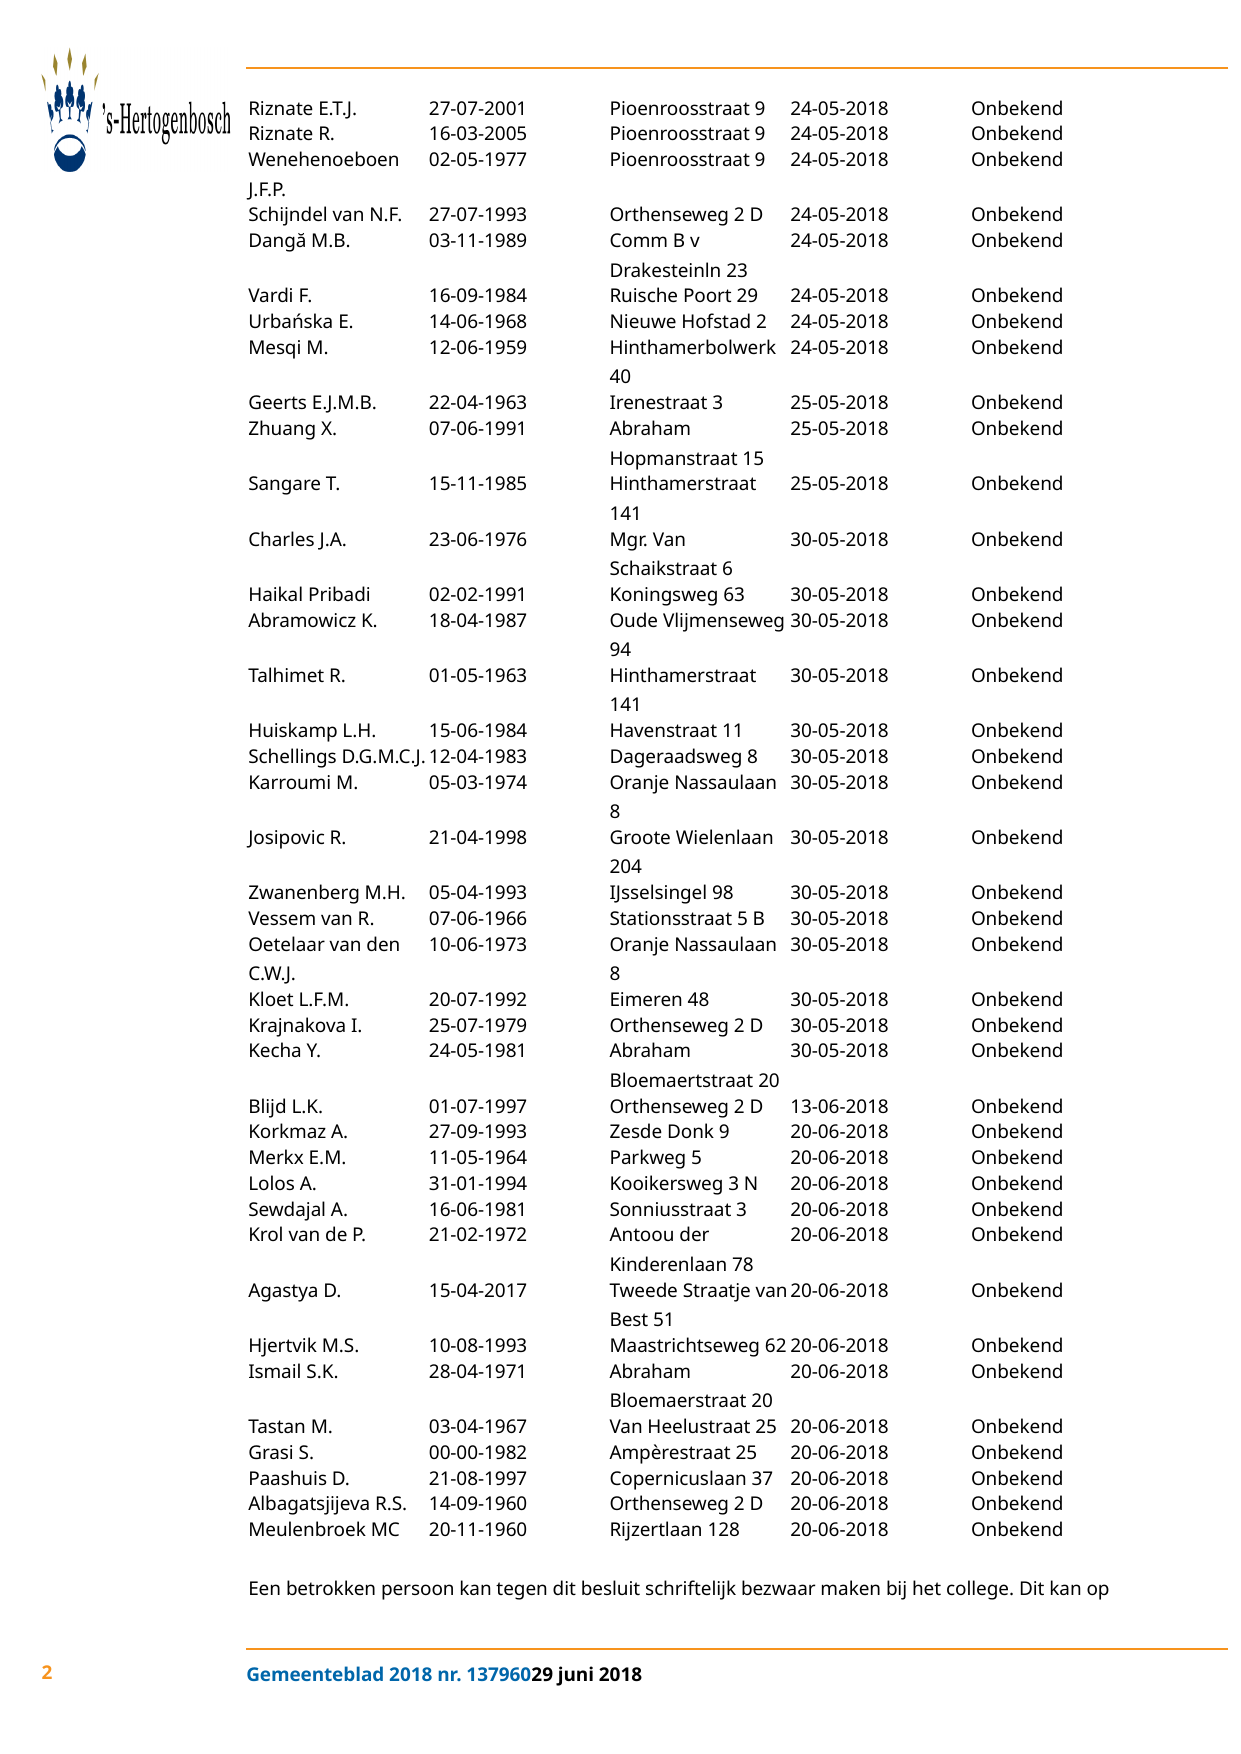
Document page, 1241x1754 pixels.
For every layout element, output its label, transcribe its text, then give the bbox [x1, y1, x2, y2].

table_cell Van Heelustraat 25 [609, 1413, 790, 1439]
table_cell Onbekend [971, 227, 1152, 283]
table_cell Parkweg 5 [609, 1145, 790, 1170]
table_cell Albagatsjijeva R.S. [248, 1491, 429, 1516]
table_cell Ruische Poort 29 [609, 283, 790, 308]
table_cell 21-04-1998 [429, 824, 609, 879]
table_cell Havenstraat 11 [609, 718, 790, 743]
table_cell Sangare T. [248, 470, 429, 526]
table_cell 16-06-1981 [429, 1196, 609, 1222]
table_cell 18-04-1987 [429, 607, 609, 662]
table_cell Orthenseweg 2 D [609, 1491, 790, 1516]
table_cell Onbekend [971, 1516, 1152, 1542]
table_cell 20-06-2018 [790, 1413, 971, 1439]
table_cell Riznate R. [248, 121, 429, 146]
table_cell Oranje Nassaulaan 8 [609, 769, 790, 824]
picture [41, 47, 231, 172]
table_cell Onbekend [971, 769, 1152, 824]
table_cell 30-05-2018 [790, 526, 971, 581]
table_cell Onbekend [971, 931, 1152, 986]
table_cell Antoou der Kinderenlaan 78 [609, 1222, 790, 1277]
table_cell 30-05-2018 [790, 743, 971, 769]
table_cell Pioenroosstraat 9 [609, 121, 790, 146]
table_cell 30-05-2018 [790, 718, 971, 743]
table_cell Kecha Y. [248, 1038, 429, 1093]
table_cell Dageraadsweg 8 [609, 743, 790, 769]
table_cell 15-11-1985 [429, 470, 609, 526]
table_cell Vardi F. [248, 283, 429, 308]
table_cell 22-04-1963 [429, 389, 609, 415]
table_cell 15-06-1984 [429, 718, 609, 743]
table_cell Abraham Bloemaertstraat 20 [609, 1038, 790, 1093]
table_cell Onbekend [971, 880, 1152, 905]
table_cell Onbekend [971, 986, 1152, 1012]
table_cell Hinthamerstraat 141 [609, 662, 790, 717]
table_cell Onbekend [971, 470, 1152, 526]
table_cell Orthenseweg 2 D [609, 1093, 790, 1119]
table_cell Nieuwe Hofstad 2 [609, 308, 790, 334]
table_cell 21-02-1972 [429, 1222, 609, 1277]
text Een betrokken persoon kan tegen dit besluit schriftelijk bezwaar maken bij het college. Dit kan op [248, 1575, 1152, 1601]
table_cell 05-04-1993 [429, 880, 609, 905]
table_cell 24-05-2018 [790, 202, 971, 227]
table_cell 24-05-2018 [790, 334, 971, 389]
table_cell 20-06-2018 [790, 1277, 971, 1332]
table_cell Onbekend [971, 1145, 1152, 1170]
table_cell Pioenroosstraat 9 [609, 146, 790, 202]
table_cell Grasi S. [248, 1439, 429, 1465]
table_cell Paashuis D. [248, 1465, 429, 1491]
table_cell Onbekend [971, 121, 1152, 146]
table_cell Eimeren 48 [609, 986, 790, 1012]
table_cell 27-09-1993 [429, 1119, 609, 1144]
table_cell 11-05-1964 [429, 1145, 609, 1170]
table_cell 20-06-2018 [790, 1222, 971, 1277]
table_cell Onbekend [971, 1277, 1152, 1332]
table_cell 30-05-2018 [790, 607, 971, 662]
table_cell 05-03-1974 [429, 769, 609, 824]
table_cell Josipovic R. [248, 824, 429, 879]
table_cell 30-05-2018 [790, 1038, 971, 1093]
table_cell 12-04-1983 [429, 743, 609, 769]
table_cell Charles J.A. [248, 526, 429, 581]
table_cell 07-06-1991 [429, 415, 609, 470]
table_cell 20-06-2018 [790, 1170, 971, 1196]
table_cell 27-07-1993 [429, 202, 609, 227]
table_cell Schijndel van N.F. [248, 202, 429, 227]
table_cell Oranje Nassaulaan 8 [609, 931, 790, 986]
table_cell 24-05-2018 [790, 283, 971, 308]
table_cell Tastan M. [248, 1413, 429, 1439]
table_cell 20-06-2018 [790, 1196, 971, 1222]
table_cell Pioenroosstraat 9 [609, 95, 790, 121]
table_cell Oude Vlijmenseweg 94 [609, 607, 790, 662]
table_cell Onbekend [971, 389, 1152, 415]
table_cell Oetelaar van den C.W.J. [248, 931, 429, 986]
table_cell Krol van de P. [248, 1222, 429, 1277]
table_cell 25-05-2018 [790, 389, 971, 415]
table_cell Mgr. Van Schaikstraat 6 [609, 526, 790, 581]
table_cell Onbekend [971, 415, 1152, 470]
table_cell Onbekend [971, 824, 1152, 879]
table_cell Onbekend [971, 905, 1152, 931]
table_cell 00-00-1982 [429, 1439, 609, 1465]
table_cell Dangă M.B. [248, 227, 429, 283]
table_cell Onbekend [971, 1222, 1152, 1277]
table_cell Comm B v Drakesteinln 23 [609, 227, 790, 283]
table_cell 20-06-2018 [790, 1491, 971, 1516]
table_cell Kloet L.F.M. [248, 986, 429, 1012]
table_cell Schellings D.G.M.C.J. [248, 743, 429, 769]
table_cell 30-05-2018 [790, 581, 971, 607]
table_cell Korkmaz A. [248, 1119, 429, 1144]
table_cell Zwanenberg M.H. [248, 880, 429, 905]
table_cell Stationsstraat 5 B [609, 905, 790, 931]
table_cell Lolos A. [248, 1170, 429, 1196]
table_cell Talhimet R. [248, 662, 429, 717]
table_cell Zhuang X. [248, 415, 429, 470]
table_cell Irenestraat 3 [609, 389, 790, 415]
table_cell Abraham Hopmanstraat 15 [609, 415, 790, 470]
table_cell 15-04-2017 [429, 1277, 609, 1332]
table_cell Onbekend [971, 95, 1152, 121]
table_cell Tweede Straatje van Best 51 [609, 1277, 790, 1332]
table_cell Onbekend [971, 1170, 1152, 1196]
table_cell 03-04-1967 [429, 1413, 609, 1439]
table_cell 25-05-2018 [790, 415, 971, 470]
table_cell Onbekend [971, 526, 1152, 581]
table_cell 10-06-1973 [429, 931, 609, 986]
table_cell Wenehenoeboen J.F.P. [248, 146, 429, 202]
table_cell 16-03-2005 [429, 121, 609, 146]
table_cell Blijd L.K. [248, 1093, 429, 1119]
table_cell Onbekend [971, 662, 1152, 717]
table_cell 27-07-2001 [429, 95, 609, 121]
table_cell Merkx E.M. [248, 1145, 429, 1170]
table_cell 30-05-2018 [790, 662, 971, 717]
table_cell Onbekend [971, 581, 1152, 607]
table_cell Onbekend [971, 607, 1152, 662]
table_cell Urbańska E. [248, 308, 429, 334]
table_cell Rijzertlaan 128 [609, 1516, 790, 1542]
table_cell 07-06-1966 [429, 905, 609, 931]
table_cell Mesqi M. [248, 334, 429, 389]
table_cell Sewdajal A. [248, 1196, 429, 1222]
table_cell Onbekend [971, 1119, 1152, 1144]
table_cell Onbekend [971, 743, 1152, 769]
table_cell 31-01-1994 [429, 1170, 609, 1196]
table_cell Onbekend [971, 1491, 1152, 1516]
table_cell Abramowicz K. [248, 607, 429, 662]
table_cell 30-05-2018 [790, 824, 971, 879]
table_cell Huiskamp L.H. [248, 718, 429, 743]
table_cell 24-05-2018 [790, 95, 971, 121]
table_cell 20-06-2018 [790, 1145, 971, 1170]
table_cell 24-05-2018 [790, 308, 971, 334]
table_cell Abraham Bloemaerstraat 20 [609, 1358, 790, 1413]
table_cell 24-05-2018 [790, 121, 971, 146]
table_cell Riznate E.T.J. [248, 95, 429, 121]
table_cell Copernicuslaan 37 [609, 1465, 790, 1491]
table_cell Onbekend [971, 1413, 1152, 1439]
table_cell Ampèrestraat 25 [609, 1439, 790, 1465]
table_cell Onbekend [971, 283, 1152, 308]
table_cell 12-06-1959 [429, 334, 609, 389]
table_cell 30-05-2018 [790, 769, 971, 824]
table_cell 20-06-2018 [790, 1119, 971, 1144]
table_cell Kooikersweg 3 N [609, 1170, 790, 1196]
table_cell 24-05-2018 [790, 146, 971, 202]
table_cell Sonniusstraat 3 [609, 1196, 790, 1222]
table_cell 30-05-2018 [790, 905, 971, 931]
table_cell Hinthamerbolwerk 40 [609, 334, 790, 389]
table_cell Onbekend [971, 1439, 1152, 1465]
table_cell 20-06-2018 [790, 1439, 971, 1465]
table_cell 25-07-1979 [429, 1012, 609, 1038]
table_cell Groote Wielenlaan 204 [609, 824, 790, 879]
table_cell Onbekend [971, 1332, 1152, 1358]
table_cell 21-08-1997 [429, 1465, 609, 1491]
table_cell Geerts E.J.M.B. [248, 389, 429, 415]
table_cell 20-06-2018 [790, 1332, 971, 1358]
table_cell Onbekend [971, 1093, 1152, 1119]
table_cell Ismail S.K. [248, 1358, 429, 1413]
table_cell Orthenseweg 2 D [609, 1012, 790, 1038]
table_cell 20-06-2018 [790, 1465, 971, 1491]
table_cell Onbekend [971, 1465, 1152, 1491]
table_cell Hjertvik M.S. [248, 1332, 429, 1358]
table_cell Zesde Donk 9 [609, 1119, 790, 1144]
table_cell Onbekend [971, 1196, 1152, 1222]
table_cell 20-06-2018 [790, 1516, 971, 1542]
table_cell 16-09-1984 [429, 283, 609, 308]
table_cell Onbekend [971, 1038, 1152, 1093]
table_cell Onbekend [971, 202, 1152, 227]
table_cell Hinthamerstraat 141 [609, 470, 790, 526]
table_cell Onbekend [971, 1012, 1152, 1038]
table_cell 02-05-1977 [429, 146, 609, 202]
table_cell Agastya D. [248, 1277, 429, 1332]
table_cell Onbekend [971, 1358, 1152, 1413]
table_cell 13-06-2018 [790, 1093, 971, 1119]
table_cell Krajnakova I. [248, 1012, 429, 1038]
table_cell 14-09-1960 [429, 1491, 609, 1516]
table_cell 20-11-1960 [429, 1516, 609, 1542]
table_cell Maastrichtseweg 62 [609, 1332, 790, 1358]
table_cell 20-06-2018 [790, 1358, 971, 1413]
table_cell 01-05-1963 [429, 662, 609, 717]
table_cell 03-11-1989 [429, 227, 609, 283]
table_cell Onbekend [971, 146, 1152, 202]
table_cell 24-05-2018 [790, 227, 971, 283]
table_cell Onbekend [971, 308, 1152, 334]
table_cell 30-05-2018 [790, 1012, 971, 1038]
table_cell 10-08-1993 [429, 1332, 609, 1358]
table_cell 30-05-2018 [790, 931, 971, 986]
table_cell 24-05-1981 [429, 1038, 609, 1093]
table_cell 28-04-1971 [429, 1358, 609, 1413]
table_cell Meulenbroek MC [248, 1516, 429, 1542]
table_cell IJsselsingel 98 [609, 880, 790, 905]
table_cell Onbekend [971, 334, 1152, 389]
table_cell 30-05-2018 [790, 986, 971, 1012]
table_cell Haikal Pribadi [248, 581, 429, 607]
table_cell 02-02-1991 [429, 581, 609, 607]
table_cell 20-07-1992 [429, 986, 609, 1012]
table_cell 14-06-1968 [429, 308, 609, 334]
table_cell Vessem van R. [248, 905, 429, 931]
table_cell 25-05-2018 [790, 470, 971, 526]
table_cell 23-06-1976 [429, 526, 609, 581]
table_cell Onbekend [971, 718, 1152, 743]
table_cell Orthenseweg 2 D [609, 202, 790, 227]
table_cell 30-05-2018 [790, 880, 971, 905]
table_cell Karroumi M. [248, 769, 429, 824]
table_cell Koningsweg 63 [609, 581, 790, 607]
table_cell 01-07-1997 [429, 1093, 609, 1119]
